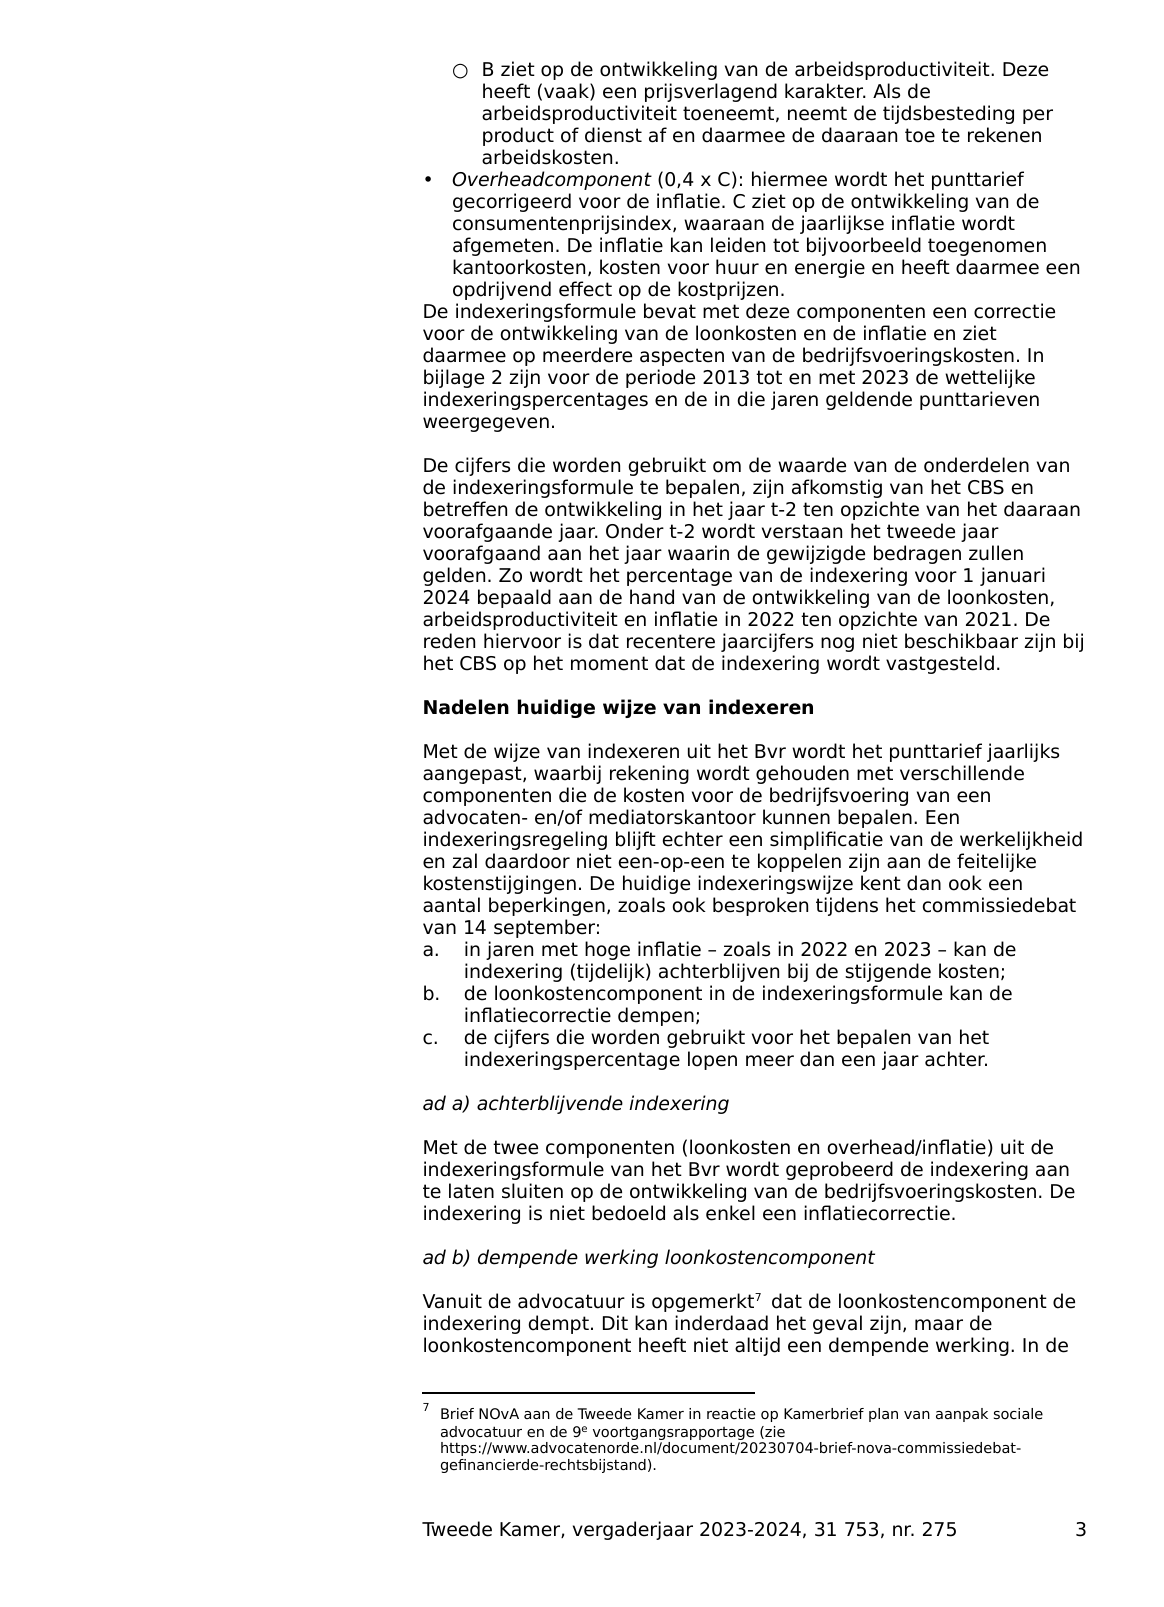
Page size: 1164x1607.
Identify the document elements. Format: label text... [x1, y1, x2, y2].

text Vanuit de advocatuur is opgemerkt dat de loonkostencomponent de indexering dempt. Dit kan inderdaad het geval zijn, maar de loonkostencomponent heeft niet altijd een dempende werking. In de [422, 1291, 1087, 1357]
text a. in jaren met hoge inflatie – zoals in 2022 en 2023 – kan de indexering (tijdelijk) achterblijven bij de stijgende kosten; [422, 939, 1087, 983]
text Met de twee componenten (loonkosten en overhead/inflatie) uit de indexeringsformule van het Bvr wordt geprobeerd de indexering aan te laten sluiten op de ontwikkeling van de bedrijfsvoeringskosten. De indexering is niet bedoeld als enkel een inflatiecorrectie. [422, 1137, 1087, 1225]
subtitle ad a) achterblijvende indexering [422, 1093, 1087, 1115]
subtitle Nadelen huidige wijze van indexeren [422, 697, 1087, 719]
text De indexeringsformule bevat met deze componenten een correctie voor de ontwikkeling van de loonkosten en de inflatie en ziet daarmee op meerdere aspecten van de bedrijfsvoeringskosten. In bijlage 2 zijn voor de periode 2013 tot en met 2023 de wettelijke indexeringspercentages en de in die jaren geldende punttarieven weergegeven. [422, 301, 1087, 433]
text b. de loonkostencomponent in de indexeringsformule kan de inflatiecorrectie dempen; [422, 983, 1087, 1027]
text • Overheadcomponent (0,4 x C): hiermee wordt het punttarief gecorrigeerd voor de inflatie. C ziet op de ontwikkeling van de consumentenprijsindex, waaraan de jaarlijkse inflatie wordt afgemeten. De inflatie kan leiden tot bijvoorbeeld toegenomen kantoorkosten, kosten voor huur en energie en heeft daarmee een opdrijvend effect op de kostprijzen. [422, 169, 1087, 301]
text Met de wijze van indexeren uit het Bvr wordt het punttarief jaarlijks aangepast, waarbij rekening wordt gehouden met verschillende componenten die de kosten voor de bedrijfsvoering van een advocaten- en/of mediatorskantoor kunnen bepalen. Een indexeringsregeling blijft echter een simplificatie van de werkelijkheid en zal daardoor niet een-op-een te koppelen zijn aan de feitelijke kostenstijgingen. De huidige indexeringswijze kent dan ook een aantal beperkingen, zoals ook besproken tijdens het commissiedebat van 14 september: [422, 741, 1087, 939]
text Brief NOvA aan de Tweede Kamer in reactie op Kamerbrief plan van aanpak sociale advocatuur en de 9e voortgangsrapportage (zie https://www.advocatenorde.nl/document/20230704-brief-nova-commissiedebat-gefinancierde-rechtsbijstand). [422, 1402, 1087, 1474]
text ○ B ziet op de ontwikkeling van de arbeidsproductiviteit. Deze heeft (vaak) een prijsverlagend karakter. Als de arbeidsproductiviteit toeneemt, neemt de tijdsbesteding per product of dienst af en daarmee de daaraan toe te rekenen arbeidskosten. [452, 59, 1087, 169]
subtitle ad b) dempende werking loonkostencomponent [422, 1247, 1087, 1269]
text De cijfers die worden gebruikt om de waarde van de onderdelen van de indexeringsformule te bepalen, zijn afkomstig van het CBS en betreffen de ontwikkeling in het jaar t-2 ten opzichte van het daaraan voorafgaande jaar. Onder t-2 wordt verstaan het tweede jaar voorafgaand aan het jaar waarin de gewijzigde bedragen zullen gelden. Zo wordt het percentage van de indexering voor 1 januari 2024 bepaald aan de hand van de ontwikkeling van de loonkosten, arbeidsproductiviteit en inflatie in 2022 ten opzichte van 2021. De reden hiervoor is dat recentere jaarcijfers nog niet beschikbaar zijn bij het CBS op het moment dat de indexering wordt vastgesteld. [422, 455, 1087, 675]
text c. de cijfers die worden gebruikt voor het bepalen van het indexeringspercentage lopen meer dan een jaar achter. [422, 1027, 1087, 1071]
